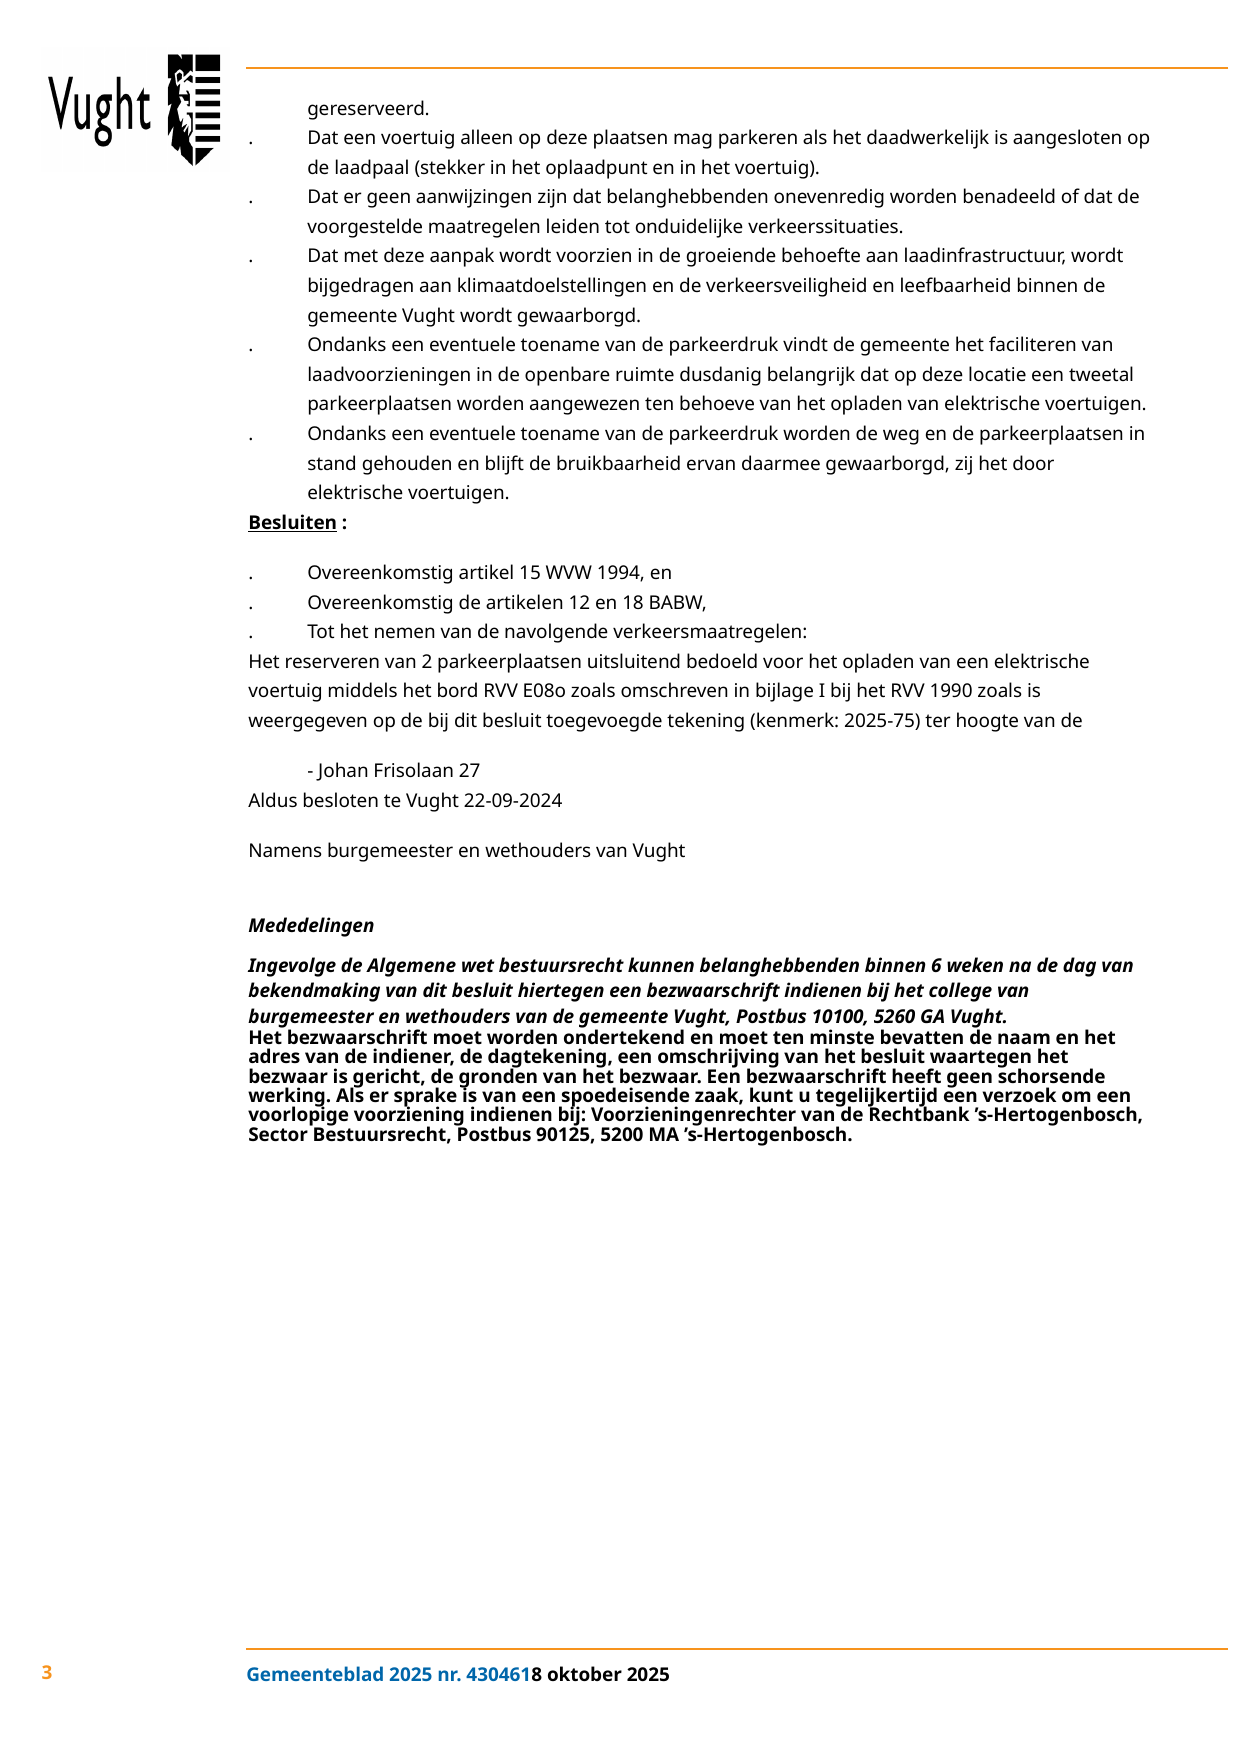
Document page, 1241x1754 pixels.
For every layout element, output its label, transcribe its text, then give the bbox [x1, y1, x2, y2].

text Besluiten : [248, 509, 1152, 535]
list Dat een voertuig alleen op deze plaatsen mag parkeren als het daadwerkelijk is aangesloten op de laadpaal (stekker in het oplaadpunt en in het voertuig). [248, 124, 1152, 180]
text Mededelingen [248, 913, 1152, 938]
list Ondanks een eventuele toename van de parkeerdruk vindt de gemeente het faciliteren van laadvoorzieningen in de openbare ruimte dusdanig belangrijk dat op deze locatie een tweetal parkeerplaatsen worden aangewezen ten behoeve van het opladen van elektrische voertuigen. [248, 331, 1152, 416]
list Overeenkomstig artikel 15 WVW 1994, en [248, 559, 1152, 585]
list Tot het nemen van de navolgende verkeersmaatregelen: [248, 618, 1152, 644]
text Aldus besloten te Vught 22-09-2024 [248, 787, 1152, 813]
text Het bezwaarschrift moet worden ondertekend en moet ten minste bevatten de naam en het adres van de indiener, de dagtekening, een omschrijving van het besluit waartegen het bezwaar is gericht, de gronden van het bezwaar. Een bezwaarschrift heeft geen schorsende werking. Als er sprake is van een spoedeisende zaak, kunt u tegelijkertijd een verzoek om een voorlopige voorziening indienen bij: Voorzieningenrechter van de Rechtbank ’s-Hertogenbosch, Sector Bestuursrecht, Postbus 90125, 5200 MA ’s-Hertogenbosch. [248, 1029, 1152, 1145]
list gereserveerd. [248, 95, 1152, 121]
text Ingevolge de Algemene wet bestuursrecht kunnen belanghebbenden binnen 6 weken na de dag van bekendmaking van dit besluit hiertegen een bezwaarschrift indienen bij het college van burgemeester en wethouders van de gemeente Vught, Postbus 10100, 5260 GA Vught. [248, 952, 1152, 1029]
text Namens burgemeester en wethouders van Vught [248, 838, 1152, 863]
picture [41, 47, 231, 172]
list Dat er geen aanwijzingen zijn dat belanghebbenden onevenredig worden benadeeld of dat de voorgestelde maatregelen leiden tot onduidelijke verkeerssituaties. [248, 183, 1152, 239]
text Het reserveren van 2 parkeerplaatsen uitsluitend bedoeld voor het opladen van een elektrische voertuig middels het bord RVV E08o zoals omschreven in bijlage I bij het RVV 1990 zoals is weergegeven op de bij dit besluit toegevoegde tekening (kenmerk: 2025-75) ter hoogte van de [248, 648, 1152, 733]
list - Johan Frisolaan 27 [248, 758, 1152, 783]
list Ondanks een eventuele toename van de parkeerdruk worden de weg en de parkeerplaatsen in stand gehouden en blijft de bruikbaarheid ervan daarmee gewaarborgd, zij het door elektrische voertuigen. [248, 420, 1152, 505]
list Dat met deze aanpak wordt voorzien in de groeiende behoefte aan laadinfrastructuur, wordt bijgedragen aan klimaatdoelstellingen en de verkeersveiligheid en leefbaarheid binnen de gemeente Vught wordt gewaarborgd. [248, 243, 1152, 328]
list Overeenkomstig de artikelen 12 en 18 BABW, [248, 589, 1152, 615]
